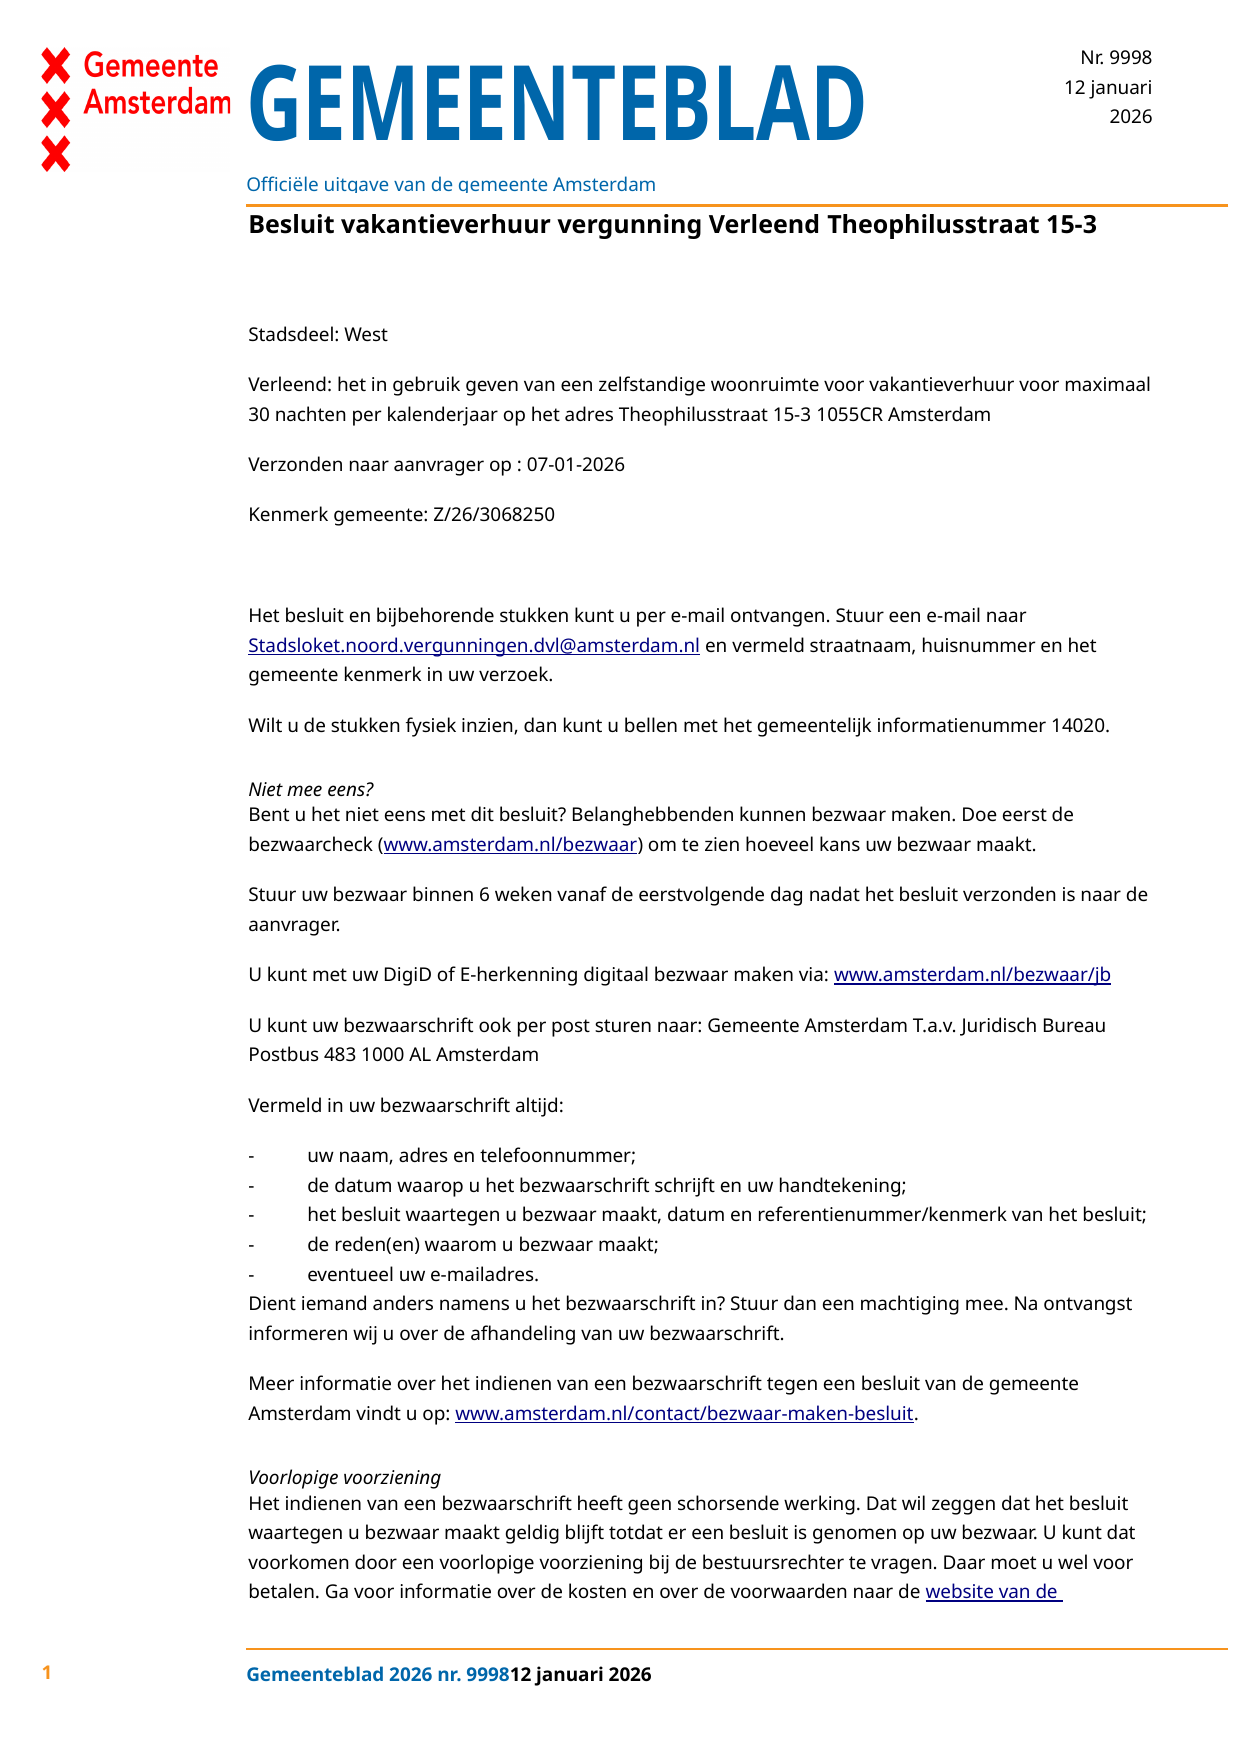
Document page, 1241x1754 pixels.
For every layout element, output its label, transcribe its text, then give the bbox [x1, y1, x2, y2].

text Verleend: het in gebruik geven van een zelfstandige woonruimte voor vakantieverhuur voor maximaal 30 nachten per kalenderjaar op het adres Theophilusstraat 15-3 1055CR Amsterdam [248, 371, 1152, 426]
text Het besluit en bijbehorende stukken kunt u per e-mail ontvangen. Stuur een e-mail naar Stadsloket.noord.vergunningen.dvl@amsterdam.nl en vermeld straatnaam, huisnummer en het gemeente kenmerk in uw verzoek. [248, 602, 1152, 687]
text Niet mee eens? [248, 776, 1152, 802]
text Verzonden naar aanvrager op : 07-01-2026 [248, 451, 1152, 477]
list de datum waarop u het bezwaarschrift schrijft en uw handtekening; [248, 1172, 1152, 1198]
text Stadsdeel: West [248, 321, 1152, 346]
text Dient iemand anders namens u het bezwaarschrift in? Stuur dan een machtiging mee. Na ontvangst informeren wij u over de afhandeling van uw bezwaarschrift. [248, 1290, 1152, 1346]
text Vermeld in uw bezwaarschrift altijd: [248, 1092, 1152, 1118]
list eventueel uw e-mailadres. [248, 1261, 1152, 1287]
text Stuur uw bezwaar binnen 6 weken vanaf de eerstvolgende dag nadat het besluit verzonden is naar de aanvrager. [248, 882, 1152, 937]
text Bent u het niet eens met dit besluit? Belanghebbenden kunnen bezwaar maken. Doe eerst de bezwaarcheck (www.amsterdam.nl/bezwaar) om te zien hoeveel kans uw bezwaar maakt. [248, 802, 1152, 857]
list het besluit waartegen u bezwaar maakt, datum en referentienummer/kenmerk van het besluit; [248, 1202, 1152, 1227]
text Het indienen van een bezwaarschrift heeft geen schorsende werking. Dat wil zeggen dat het besluit waartegen u bezwaar maakt geldig blijft totdat er een besluit is genomen op uw bezwaar. U kunt dat voorkomen door een voorlopige voorziening bij de bestuursrechter te vragen. Daar moet u wel voor betalen. Ga voor informatie over de kosten en over de voorwaarden naar de website van de [248, 1490, 1152, 1604]
text Besluit vakantieverhuur vergunning Verleend Theophilusstraat 15-3 [248, 207, 1152, 241]
text Kenmerk gemeente: Z/26/3068250 [248, 502, 1152, 527]
text Meer informatie over het indienen van een bezwaarschrift tegen een besluit van de gemeente Amsterdam vindt u op: www.amsterdam.nl/contact/bezwaar-maken-besluit. [248, 1370, 1152, 1426]
text Voorlopige voorziening [248, 1464, 1152, 1490]
text U kunt met uw DigiD of E-herkenning digitaal bezwaar maken via: www.amsterdam.nl/bezwaar/jb [248, 962, 1152, 987]
text U kunt uw bezwaarschrift ook per post sturen naar: Gemeente Amsterdam T.a.v. Juridisch Bureau Postbus 483 1000 AL Amsterdam [248, 1012, 1152, 1067]
picture [41, 47, 231, 172]
list de reden(en) waarom u bezwaar maakt; [248, 1231, 1152, 1257]
list uw naam, adres en telefoonnummer; [248, 1142, 1152, 1168]
text Wilt u de stukken fysiek inzien, dan kunt u bellen met het gemeentelijk informatienummer 14020. [248, 712, 1152, 738]
